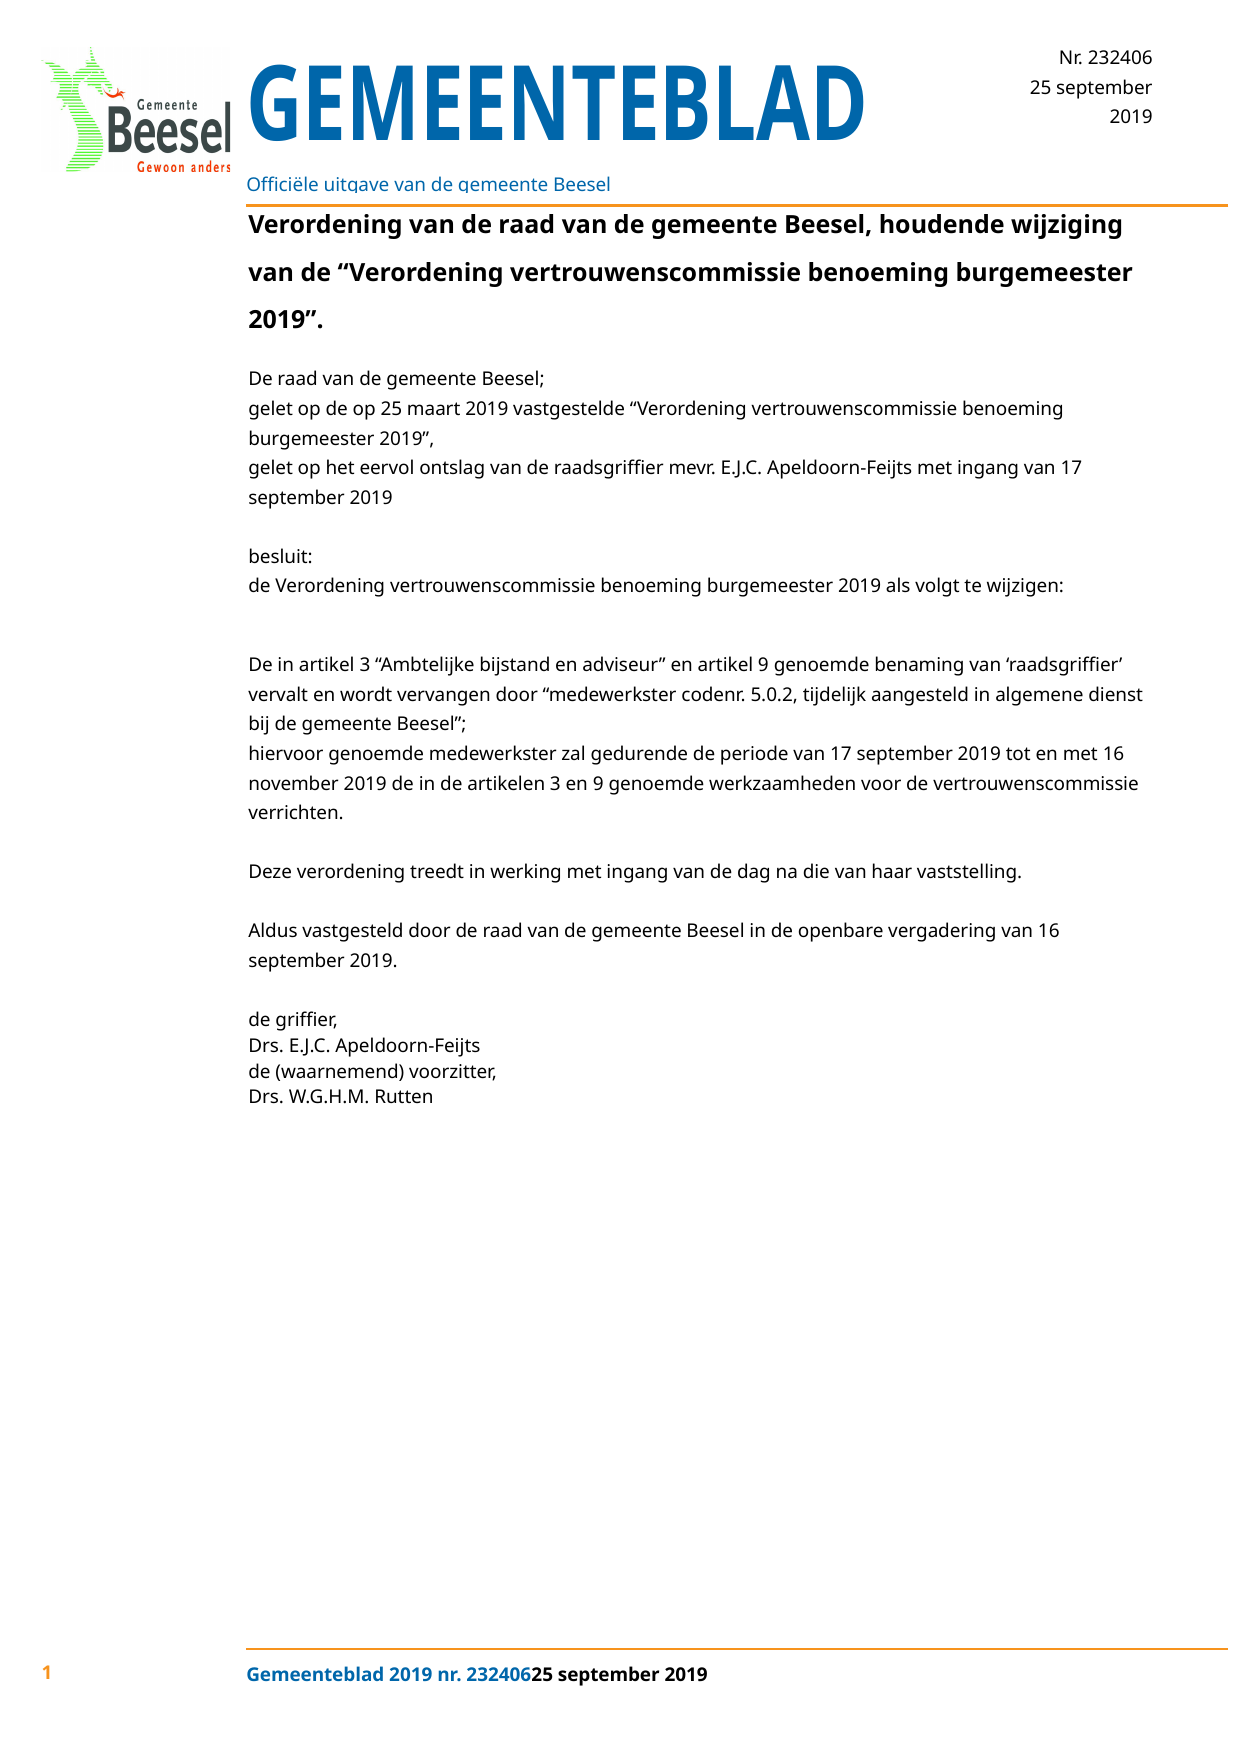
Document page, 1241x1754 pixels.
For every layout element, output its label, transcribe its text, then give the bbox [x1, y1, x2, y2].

text Aldus vastgesteld door de raad van de gemeente Beesel in de openbare vergadering van 16 september 2019. [248, 918, 1152, 973]
text de griffier, [248, 1006, 1152, 1032]
text De in artikel 3 “Ambtelijke bijstand en adviseur” en artikel 9 genoemde benaming van ‘raadsgriffier’ vervalt en wordt vervangen door “medewerkster codenr. 5.0.2, tijdelijk aangesteld in algemene dienst bij de gemeente Beesel”; [248, 651, 1152, 736]
text Deze verordening treedt in werking met ingang van de dag na die van haar vaststelling. [248, 858, 1152, 884]
text de (waarnemend) voorzitter, [248, 1058, 1152, 1084]
text de Verordening vertrouwenscommissie benoeming burgemeester 2019 als volgt te wijzigen: [248, 573, 1152, 598]
picture [41, 47, 231, 172]
text De raad van de gemeente Beesel; [248, 366, 1152, 391]
text gelet op de op 25 maart 2019 vastgestelde “Verordening vertrouwenscommissie benoeming burgemeester 2019”, [248, 395, 1152, 450]
text gelet op het eervol ontslag van de raadsgriffier mevr. E.J.C. Apeldoorn-Feijts met ingang van 17 september 2019 [248, 454, 1152, 509]
text hiervoor genoemde medewerkster zal gedurende de periode van 17 september 2019 tot en met 16 november 2019 de in de artikelen 3 en 9 genoemde werkzaamheden voor de vertrouwenscommissie verrichten. [248, 740, 1152, 825]
text Verordening van de raad van de gemeente Beesel, houdende wijziging van de “Verordening vertrouwenscommissie benoeming burgemeester 2019”. [248, 207, 1152, 336]
text Drs. E.J.C. Apeldoorn-Feijts [248, 1032, 1152, 1058]
text Drs. W.G.H.M. Rutten [248, 1084, 1152, 1109]
text besluit: [248, 543, 1152, 569]
